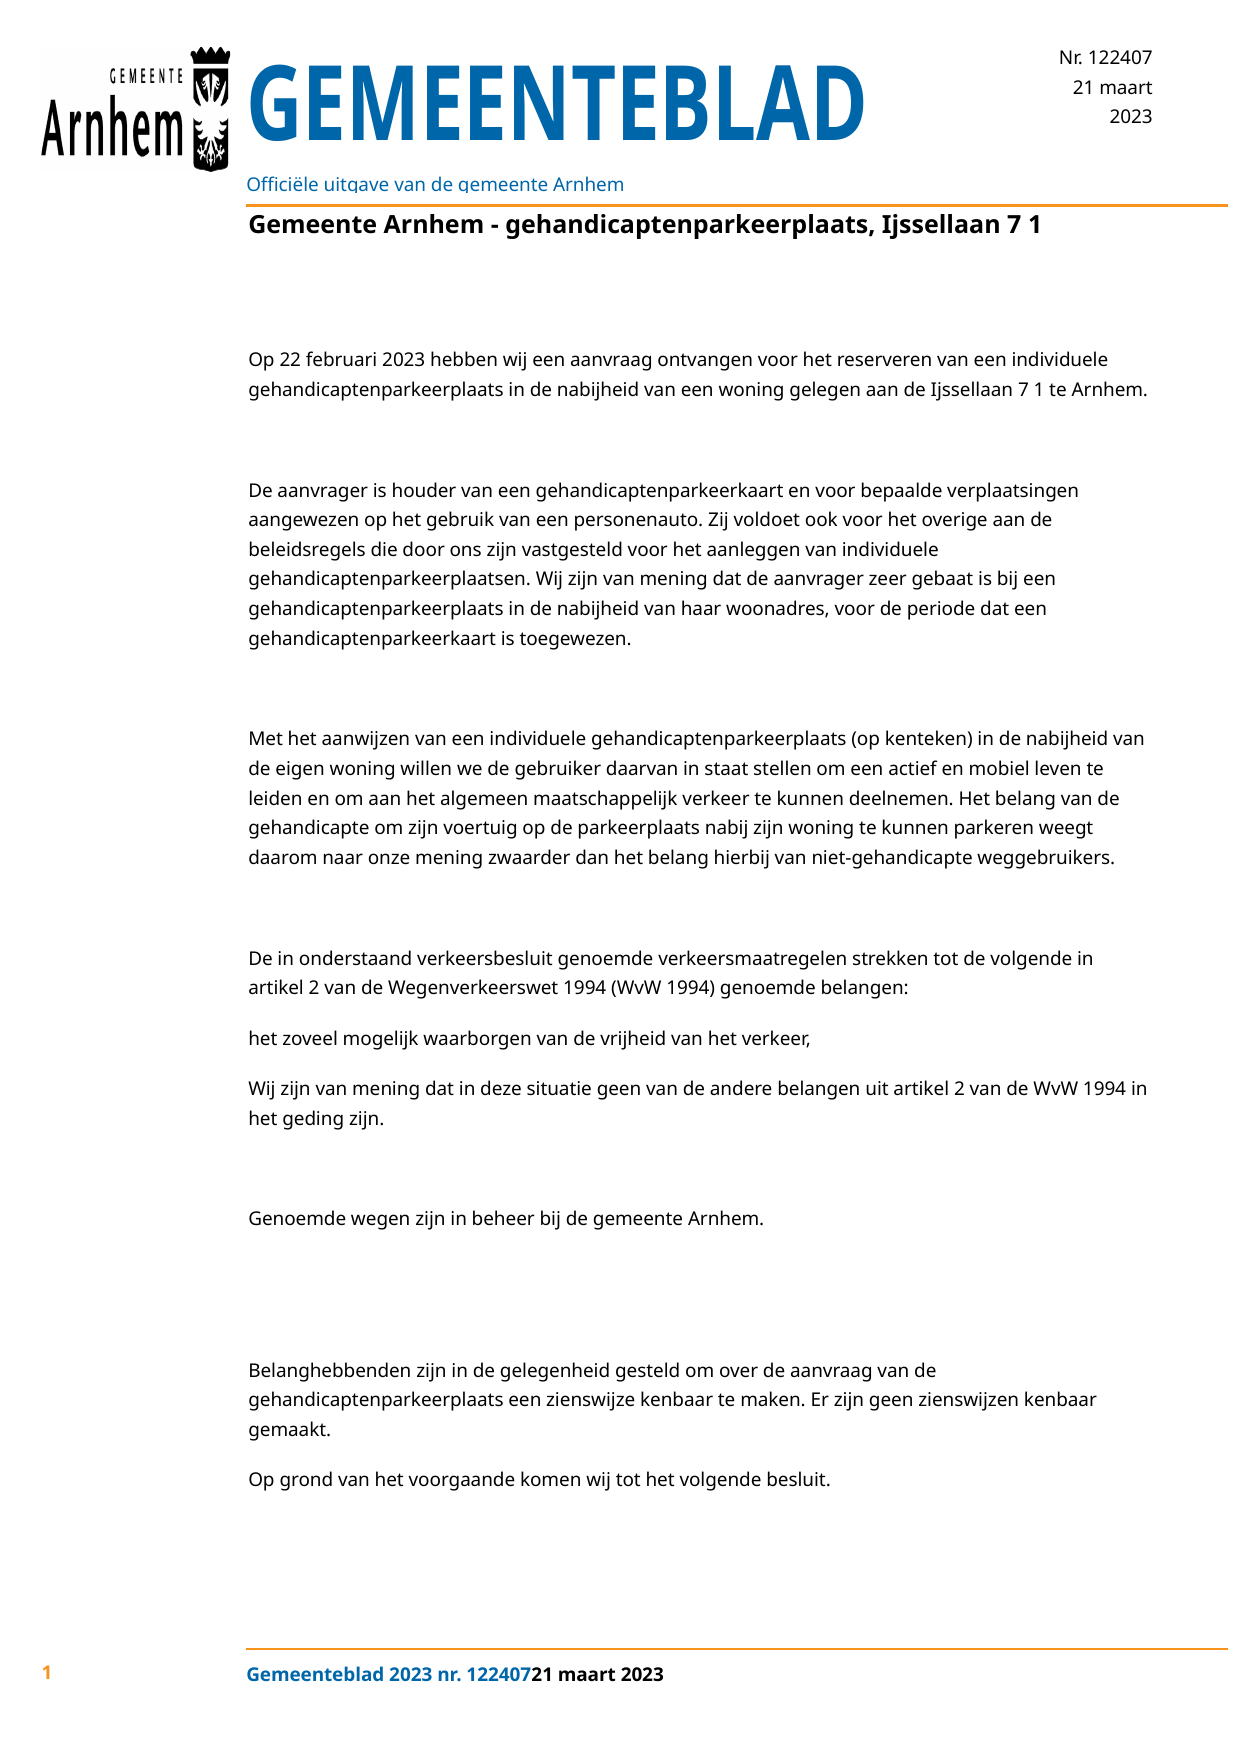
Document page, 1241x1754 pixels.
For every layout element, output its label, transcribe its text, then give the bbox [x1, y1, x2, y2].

text Gemeente Arnhem - gehandicaptenparkeerplaats, Ijssellaan 7 1 [248, 207, 1152, 241]
text Belanghebbenden zijn in de gelegenheid gesteld om over de aanvraag van de gehandicaptenparkeerplaats een zienswijze kenbaar te maken. Er zijn geen zienswijzen kenbaar gemaakt. [248, 1357, 1152, 1442]
text De aanvrager is houder van een gehandicaptenparkeerkaart en voor bepaalde verplaatsingen aangewezen op het gebruik van een personenauto. Zij voldoet ook voor het overige aan de beleidsregels die door ons zijn vastgesteld voor het aanleggen van individuele gehandicaptenparkeerplaatsen. Wij zijn van mening dat de aanvrager zeer gebaat is bij een gehandicaptenparkeerplaats in de nabijheid van haar woonadres, voor de periode dat een gehandicaptenparkeerkaart is toegewezen. [248, 477, 1152, 651]
text Op 22 februari 2023 hebben wij een aanvraag ontvangen voor het reserveren van een individuele gehandicaptenparkeerplaats in de nabijheid van een woning gelegen aan de Ijssellaan 7 1 te Arnhem. [248, 346, 1152, 402]
picture [41, 47, 231, 172]
text De in onderstaand verkeersbesluit genoemde verkeersmaatregelen strekken tot de volgende in artikel 2 van de Wegenverkeerswet 1994 (WvW 1994) genoemde belangen: [248, 945, 1152, 1000]
text Met het aanwijzen van een individuele gehandicaptenparkeerplaats (op kenteken) in de nabijheid van de eigen woning willen we de gebruiker daarvan in staat stellen om een actief en mobiel leven te leiden en om aan het algemeen maatschappelijk verkeer te kunnen deelnemen. Het belang van de gehandicapte om zijn voertuig op de parkeerplaats nabij zijn woning te kunnen parkeren weegt daarom naar onze mening zwaarder dan het belang hierbij van niet-gehandicapte weggebruikers. [248, 726, 1152, 870]
text Genoemde wegen zijn in beheer bij de gemeente Arnhem. [248, 1206, 1152, 1231]
text het zoveel mogelijk waarborgen van de vrijheid van het verkeer, [248, 1025, 1152, 1051]
text Wij zijn van mening dat in deze situatie geen van de andere belangen uit artikel 2 van de WvW 1994 in het geding zijn. [248, 1075, 1152, 1131]
text Op grond van het voorgaande komen wij tot het volgende besluit. [248, 1466, 1152, 1492]
